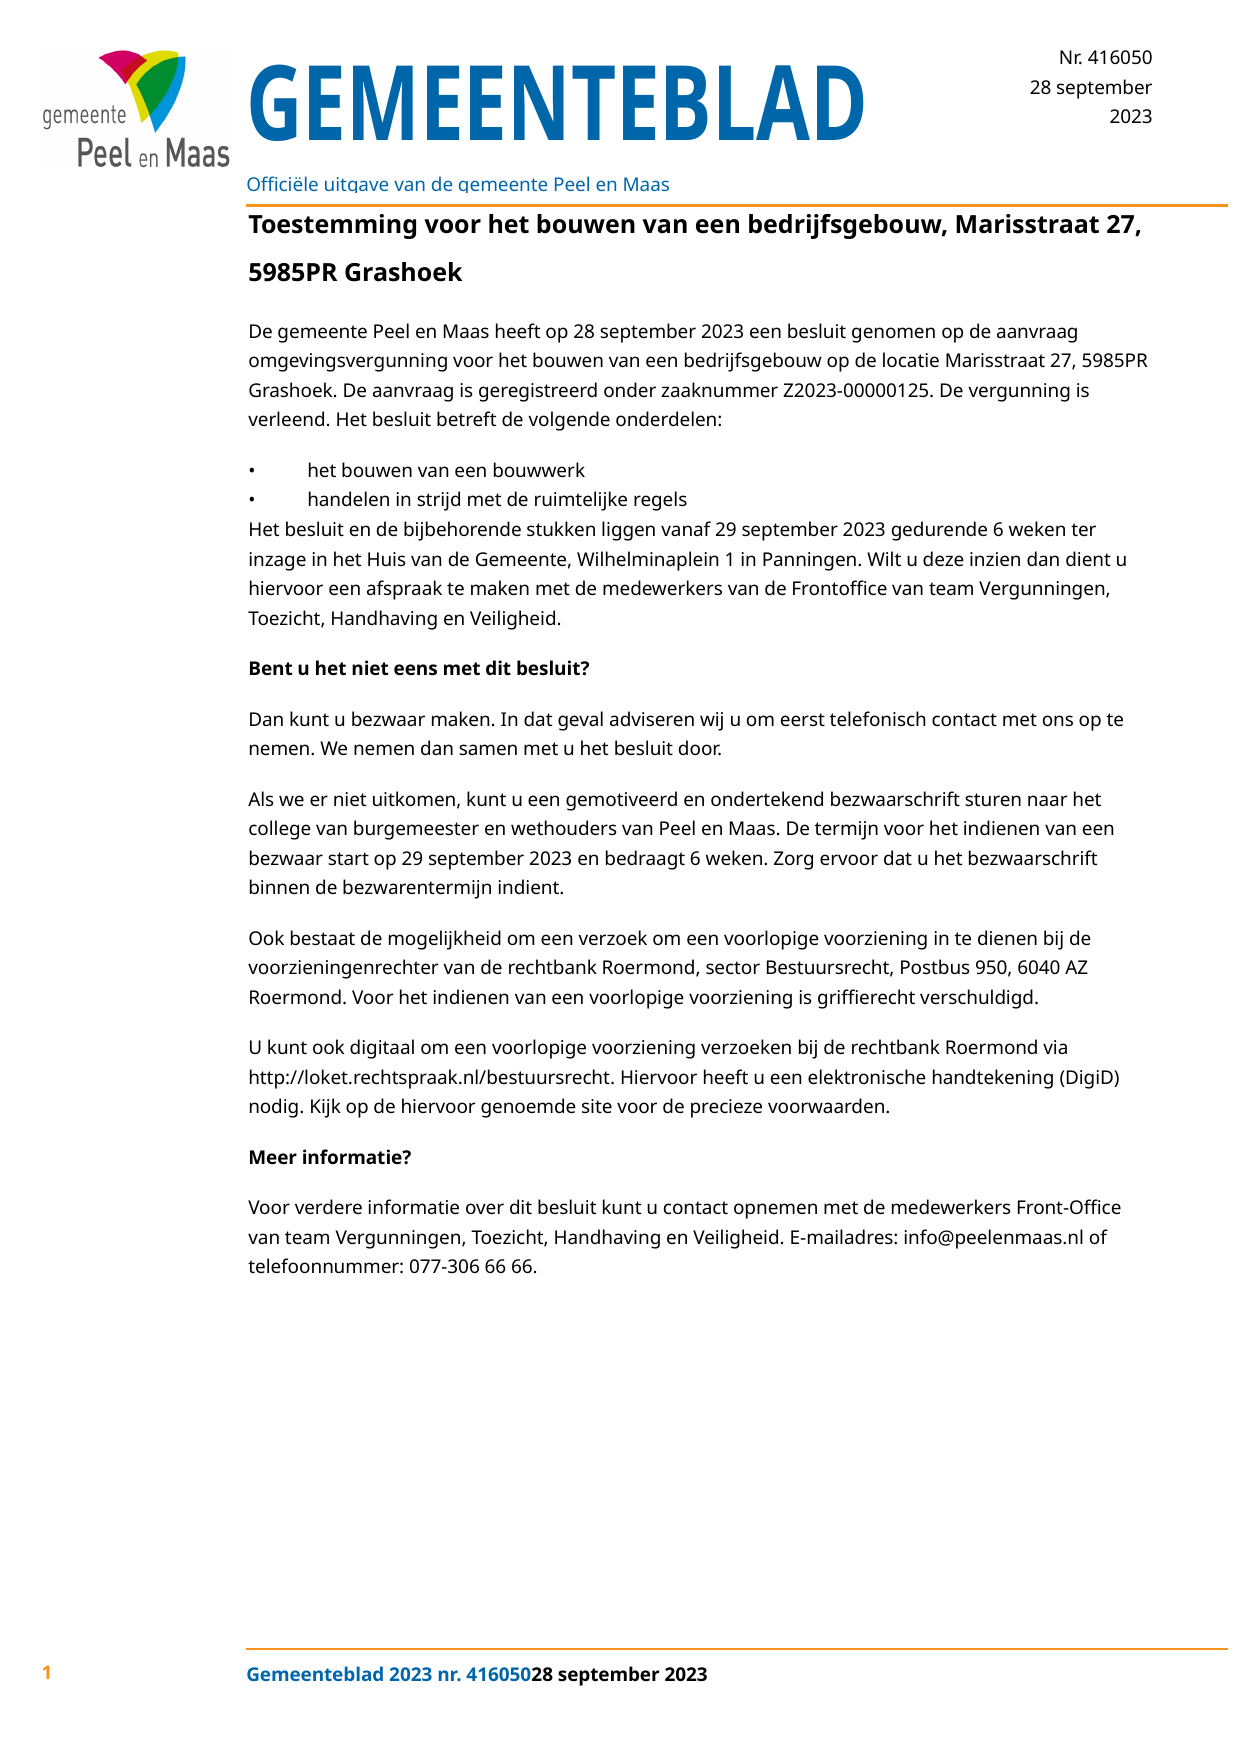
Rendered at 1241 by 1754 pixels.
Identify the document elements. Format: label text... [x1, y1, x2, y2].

text Als we er niet uitkomen, kunt u een gemotiveerd en ondertekend bezwaarschrift sturen naar het college van burgemeester en wethouders van Peel en Maas. De termijn voor het indienen van een bezwaar start op 29 september 2023 en bedraagt 6 weken. Zorg ervoor dat u het bezwaarschrift binnen de bezwarentermijn indient. [248, 786, 1152, 900]
list handelen in strijd met de ruimtelijke regels [248, 487, 1152, 512]
text Bent u het niet eens met dit besluit? [248, 655, 1152, 681]
text Voor verdere informatie over dit besluit kunt u contact opnemen met de medewerkers Front-Office van team Vergunningen, Toezicht, Handhaving en Veiligheid. E-mailadres: info@peelenmaas.nl of telefoonnummer: 077-306 66 66. [248, 1194, 1152, 1279]
text Ook bestaat de mogelijkheid om een verzoek om een voorlopige voorziening in te dienen bij de voorzieningenrechter van de rechtbank Roermond, sector Bestuursrecht, Postbus 950, 6040 AZ Roermond. Voor het indienen van een voorlopige voorziening is griffierecht verschuldigd. [248, 925, 1152, 1010]
text U kunt ook digitaal om een voorlopige voorziening verzoeken bij de rechtbank Roermond via http://loket.rechtspraak.nl/bestuursrecht. Hiervoor heeft u een elektronische handtekening (DigiD) nodig. Kijk op de hiervoor genoemde site voor de precieze voorwaarden. [248, 1034, 1152, 1119]
list het bouwen van een bouwwerk [248, 457, 1152, 483]
text Dan kunt u bezwaar maken. In dat geval adviseren wij u om eerst telefonisch contact met ons op te nemen. We nemen dan samen met u het besluit door. [248, 706, 1152, 761]
text Meer informatie? [248, 1144, 1152, 1170]
text Het besluit en de bijbehorende stukken liggen vanaf 29 september 2023 gedurende 6 weken ter inzage in het Huis van de Gemeente, Wilhelminaplein 1 in Panningen. Wilt u deze inzien dan dient u hiervoor een afspraak te maken met de medewerkers van de Frontoffice van team Vergunningen, Toezicht, Handhaving en Veiligheid. [248, 516, 1152, 631]
picture [41, 47, 231, 172]
text De gemeente Peel en Maas heeft op 28 september 2023 een besluit genomen op de aanvraag omgevingsvergunning voor het bouwen van een bedrijfsgebouw op de locatie Marisstraat 27, 5985PR Grashoek. De aanvraag is geregistreerd onder zaaknummer Z2023-00000125. De vergunning is verleend. Het besluit betreft de volgende onderdelen: [248, 318, 1152, 432]
text Toestemming voor het bouwen van een bedrijfsgebouw, Marisstraat 27, 5985PR Grashoek [248, 207, 1152, 288]
